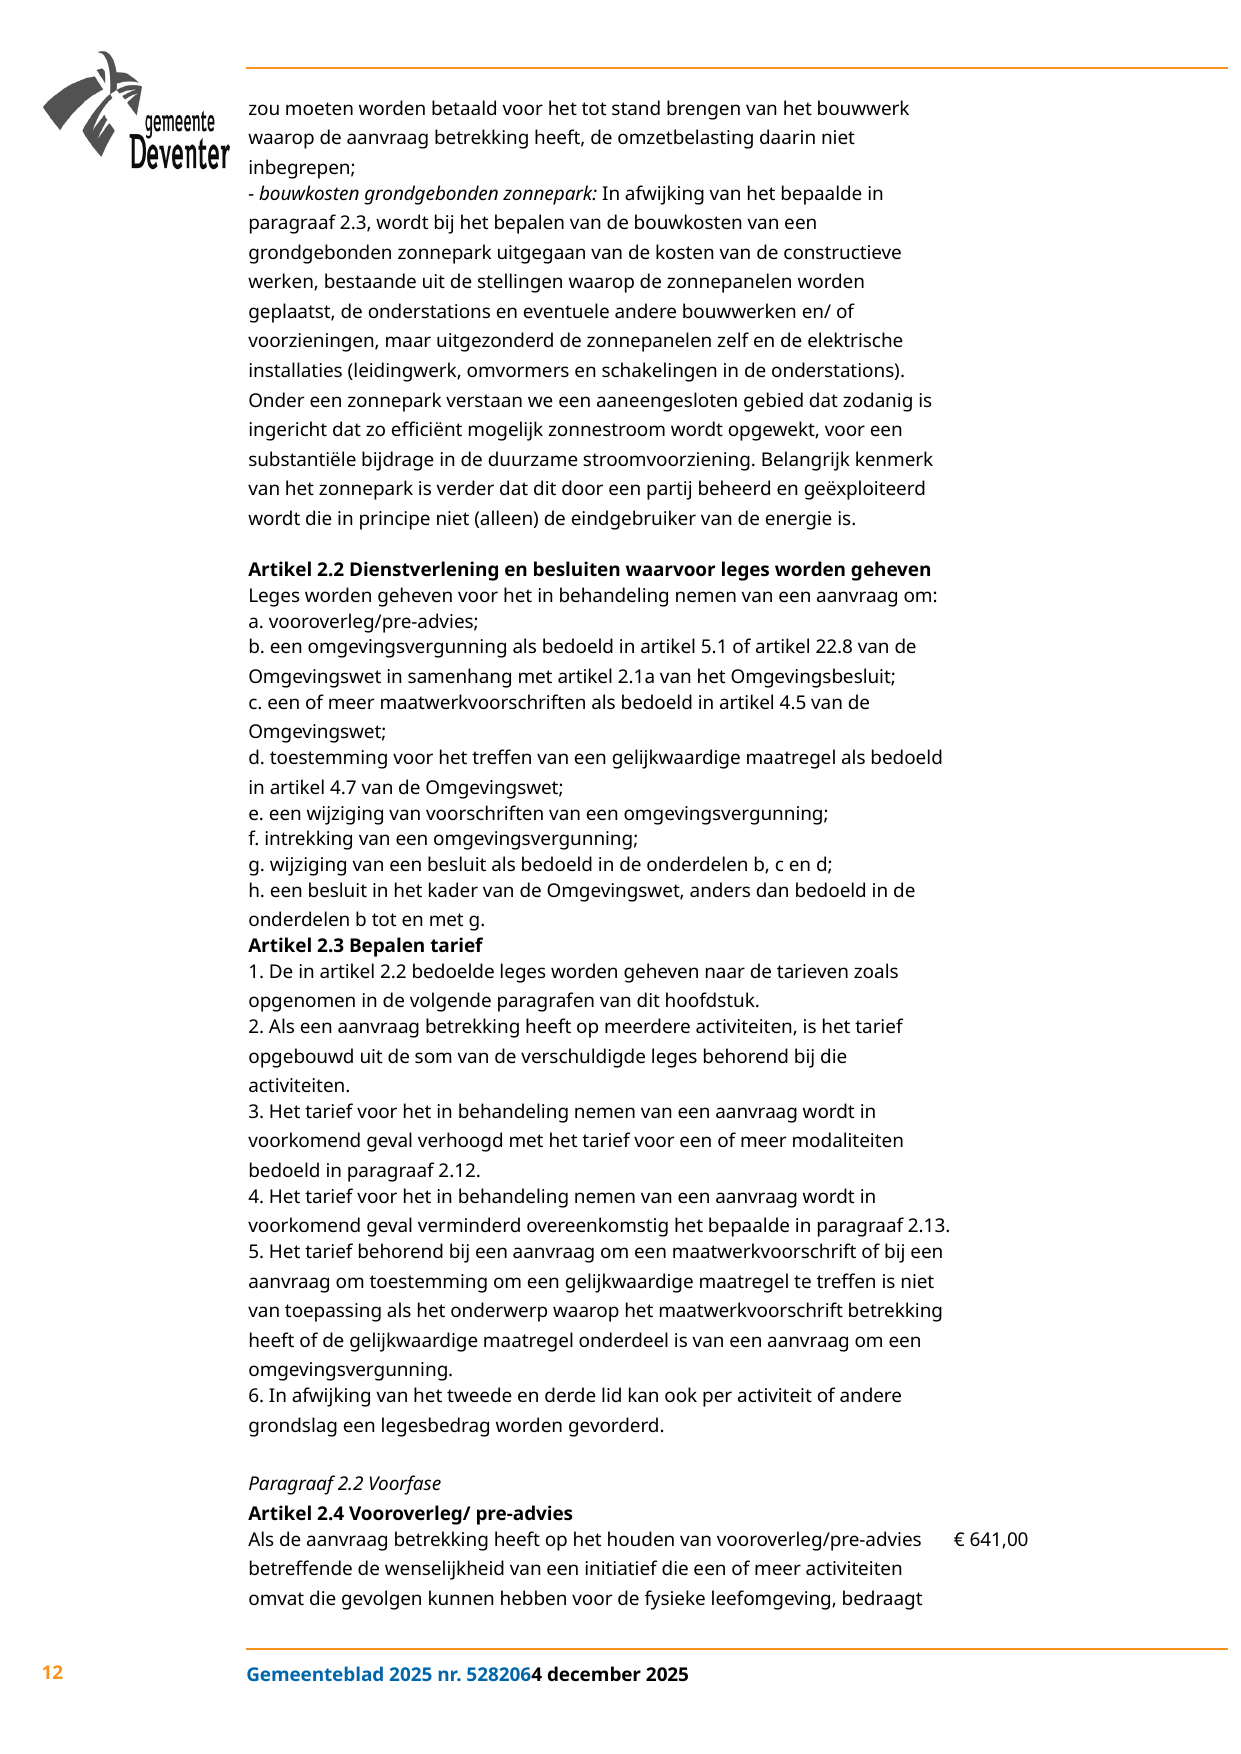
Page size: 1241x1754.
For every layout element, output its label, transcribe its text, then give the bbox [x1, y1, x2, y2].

table_cell Artikel 2.2 Dienstverlening en besluiten waarvoor leges worden geheven [248, 557, 954, 582]
table_cell [954, 877, 1152, 932]
table_cell b. een omgevingsvergunning als bedoeld in artikel 5.1 of artikel 22.8 van de Omgevingswet in samenhang met artikel 2.1a van het Omgevingsbesluit; [248, 634, 954, 689]
table_cell [954, 582, 1152, 608]
table_cell [954, 1238, 1152, 1382]
table_cell 6. In afwijking van het tweede en derde lid kan ook per activiteit of andere grondslag een legesbedrag worden gevorderd. [248, 1383, 954, 1438]
table_cell zou moeten worden betaald voor het tot stand brengen van het bouwwerk waarop de aanvraag betrekking heeft, de omzetbelasting daarin niet inbegrepen; [248, 95, 954, 180]
table_cell Als de aanvraag betrekking heeft op het houden van vooroverleg/pre-advies betreffende de wenselijkheid van een initiatief die een of meer activiteiten omvat die gevolgen kunnen hebben voor de fysieke leefomgeving, bedraagt [248, 1526, 954, 1611]
table_cell h. een besluit in het kader van de Omgevingswet, anders dan bedoeld in de onderdelen b tot en met g. [248, 877, 954, 932]
table_cell [954, 689, 1152, 744]
table_cell [954, 958, 1152, 1013]
table_cell [954, 634, 1152, 689]
table_cell Artikel 2.3 Bepalen tarief [248, 932, 954, 958]
table_cell [954, 95, 1152, 180]
table_cell € 641,00 [954, 1526, 1152, 1611]
table_cell [248, 531, 954, 557]
table_cell 1. De in artikel 2.2 bedoelde leges worden geheven naar de tarieven zoals opgenomen in de volgende paragrafen van dit hoofdstuk. [248, 958, 954, 1013]
table_cell e. een wijziging van voorschriften van een omgevingsvergunning; [248, 800, 954, 825]
table_cell [954, 608, 1152, 634]
table_cell - bouwkosten grondgebonden zonnepark: In afwijking van het bepaalde in paragraaf 2.3, wordt bij het bepalen van de bouwkosten van een grondgebonden zonnepark uitgegaan van de kosten van de constructieve werken, bestaande uit de stellingen waarop de zonnepanelen worden geplaatst, de onderstations en eventuele andere bouwwerken en/ of voorzieningen, maar uitgezonderd de zonnepanelen zelf en de elektrische installaties (leidingwerk, omvormers en schakelingen in de onderstations). Onder een zonnepark verstaan we een aaneengesloten gebied dat zodanig is ingericht dat zo efficiënt mogelijk zonnestroom wordt opgewekt, voor een substantiële bijdrage in de duurzame stroomvoorziening. Belangrijk kenmerk van het zonnepark is verder dat dit door een partij beheerd en geëxploiteerd wordt die in principe niet (alleen) de eindgebruiker van de energie is. [248, 180, 954, 531]
table_cell Leges worden geheven voor het in behandeling nemen van een aanvraag om: [248, 582, 954, 608]
table_cell f. intrekking van een omgevingsvergunning; [248, 825, 954, 851]
table_cell [954, 557, 1152, 582]
table_header Artikel 2.4 Vooroverleg/ pre-advies [248, 1500, 954, 1526]
table_cell [954, 744, 1152, 800]
table_cell [954, 1183, 1152, 1238]
table_cell 2. Als een aanvraag betrekking heeft op meerdere activiteiten, is het tarief opgebouwd uit de som van de verschuldigde leges behorend bij die activiteiten. [248, 1013, 954, 1098]
table_cell d. toestemming voor het treffen van een gelijkwaardige maatregel als bedoeld in artikel 4.7 van de Omgevingswet; [248, 744, 954, 800]
picture [41, 47, 231, 172]
table_cell 5. Het tarief behorend bij een aanvraag om een maatwerkvoorschrift of bij een aanvraag om toestemming om een gelijkwaardige maatregel te treffen is niet van toepassing als het onderwerp waarop het maatwerkvoorschrift betrekking heeft of de gelijkwaardige maatregel onderdeel is van een aanvraag om een omgevingsvergunning. [248, 1238, 954, 1382]
table_cell [954, 1383, 1152, 1438]
table_cell 3. Het tarief voor het in behandeling nemen van een aanvraag wordt in voorkomend geval verhoogd met het tarief voor een of meer modaliteiten bedoeld in paragraaf 2.12. [248, 1098, 954, 1183]
table_cell 4. Het tarief voor het in behandeling nemen van een aanvraag wordt in voorkomend geval verminderd overeenkomstig het bepaalde in paragraaf 2.13. [248, 1183, 954, 1238]
table_cell a. vooroverleg/pre-advies; [248, 608, 954, 634]
table_cell [954, 1098, 1152, 1183]
table_cell [954, 800, 1152, 825]
table_header [954, 1500, 1152, 1526]
table_cell [954, 932, 1152, 958]
table_cell c. een of meer maatwerkvoorschriften als bedoeld in artikel 4.5 van de Omgevingswet; [248, 689, 954, 744]
table_cell g. wijziging van een besluit als bedoeld in de onderdelen b, c en d; [248, 851, 954, 877]
text Paragraaf 2.2 Voorfase [248, 1471, 1152, 1496]
table_cell [954, 851, 1152, 877]
table_cell [954, 1013, 1152, 1098]
table_cell [954, 180, 1152, 531]
table_cell [954, 531, 1152, 557]
table_cell [954, 825, 1152, 851]
